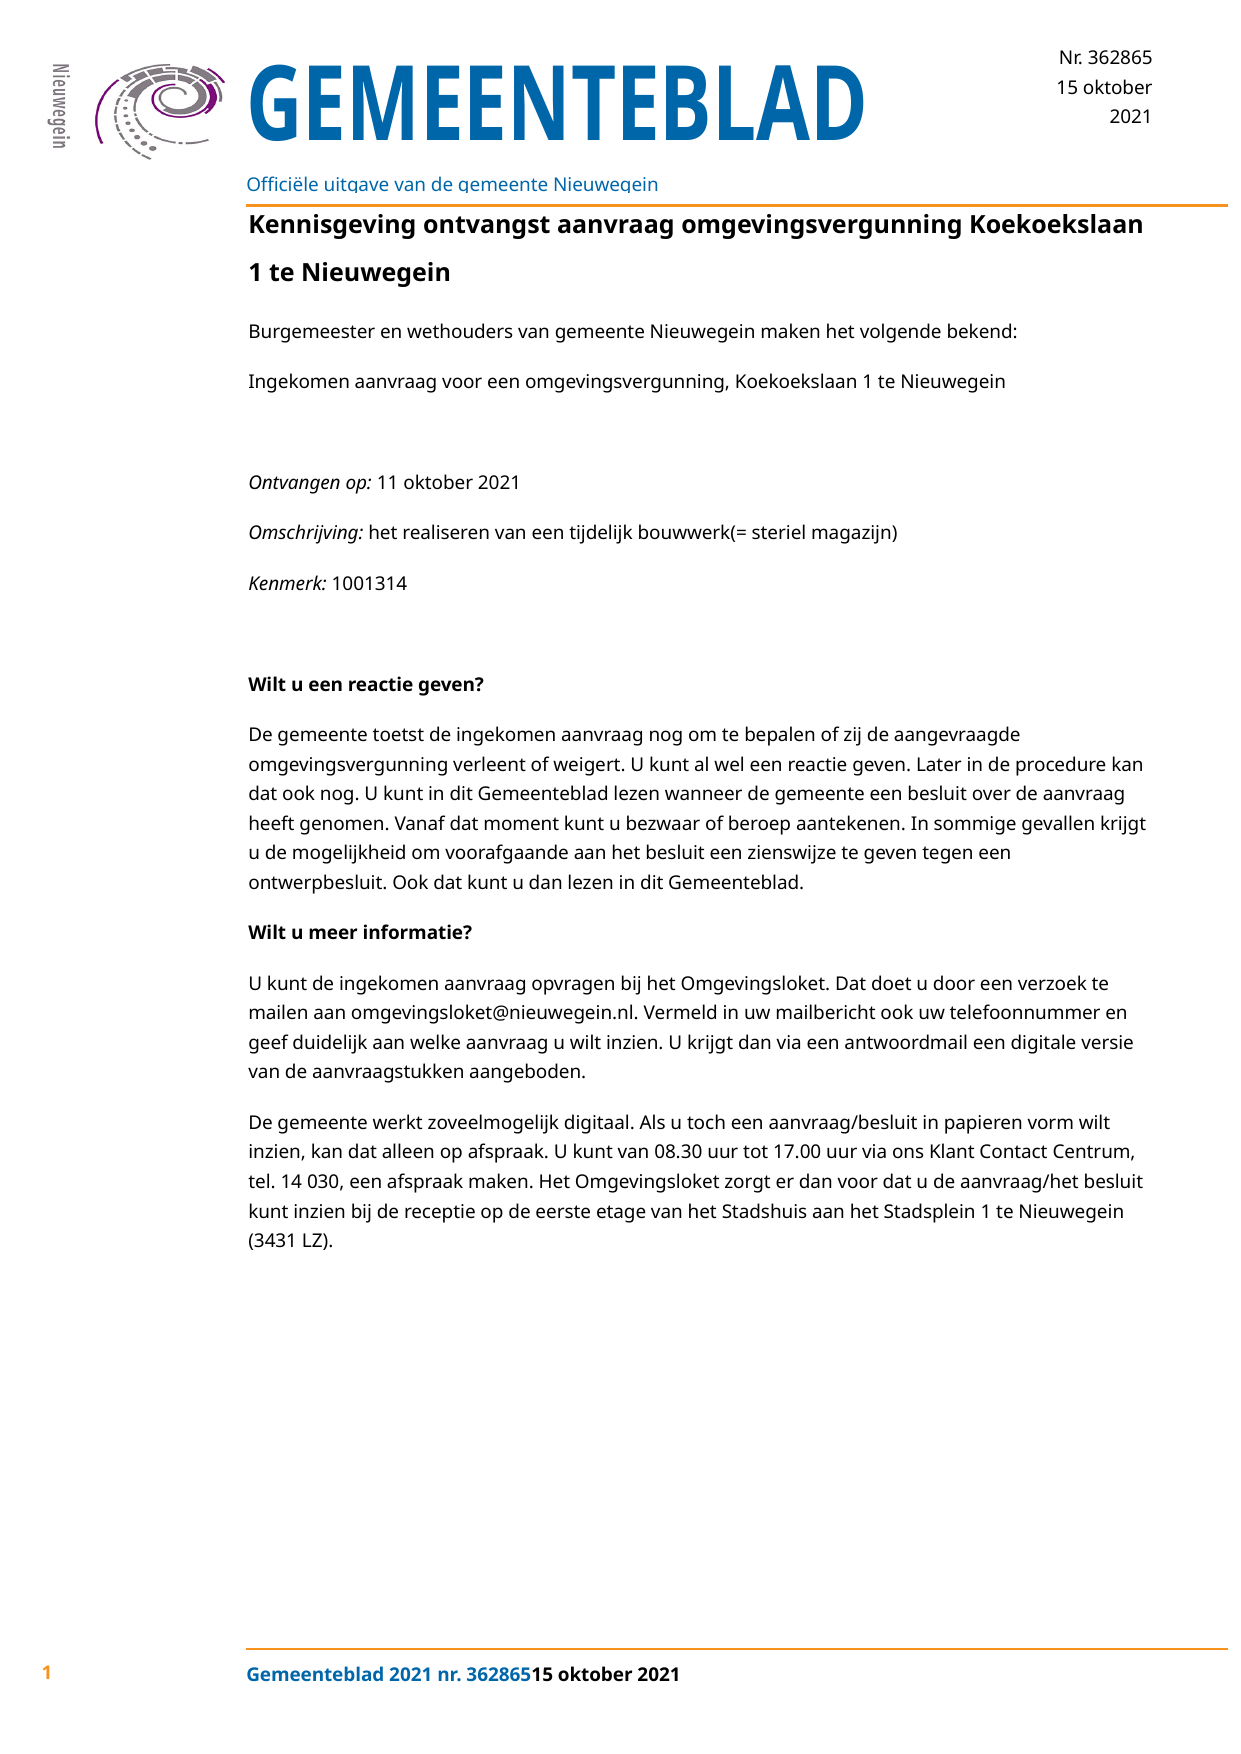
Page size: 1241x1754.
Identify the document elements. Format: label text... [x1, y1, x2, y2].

text Ontvangen op: 11 oktober 2021 [248, 469, 1152, 495]
text De gemeente toetst de ingekomen aanvraag nog om te bepalen of zij de aangevraagde omgevingsvergunning verleent of weigert. U kunt al wel een reactie geven. Later in de procedure kan dat ook nog. U kunt in dit Gemeenteblad lezen wanneer de gemeente een besluit over de aanvraag heeft genomen. Vanaf dat moment kunt u bezwaar of beroep aantekenen. In sommige gevallen krijgt u de mogelijkheid om voorafgaande aan het besluit een zienswijze te geven tegen een ontwerpbesluit. Ook dat kunt u dan lezen in dit Gemeenteblad. [248, 721, 1152, 895]
text Kenmerk: 1001314 [248, 570, 1152, 596]
text Wilt u een reactie geven? [248, 671, 1152, 697]
text De gemeente werkt zoveelmogelijk digitaal. Als u toch een aanvraag/besluit in papieren vorm wilt inzien, kan dat alleen op afspraak. U kunt van 08.30 uur tot 17.00 uur via ons Klant Contact Centrum, tel. 14 030, een afspraak maken. Het Omgevingsloket zorgt er dan voor dat u de aanvraag/het besluit kunt inzien bij de receptie op de eerste etage van het Stadshuis aan het Stadsplein 1 te Nieuwegein (3431 LZ). [248, 1109, 1152, 1253]
text Ingekomen aanvraag voor een omgevingsvergunning, Koekoekslaan 1 te Nieuwegein [248, 368, 1152, 394]
text Burgemeester en wethouders van gemeente Nieuwegein maken het volgende bekend: [248, 318, 1152, 344]
text Omschrijving: het realiseren van een tijdelijk bouwwerk(= steriel magazijn) [248, 519, 1152, 545]
picture [41, 47, 231, 172]
text Kennisgeving ontvangst aanvraag omgevingsvergunning Koekoekslaan 1 te Nieuwegein [248, 207, 1152, 288]
text U kunt de ingekomen aanvraag opvragen bij het Omgevingsloket. Dat doet u door een verzoek te mailen aan omgevingsloket@nieuwegein.nl. Vermeld in uw mailbericht ook uw telefoonnummer en geef duidelijk aan welke aanvraag u wilt inzien. U krijgt dan via een antwoordmail een digitale versie van de aanvraagstukken aangeboden. [248, 970, 1152, 1084]
text Wilt u meer informatie? [248, 919, 1152, 945]
